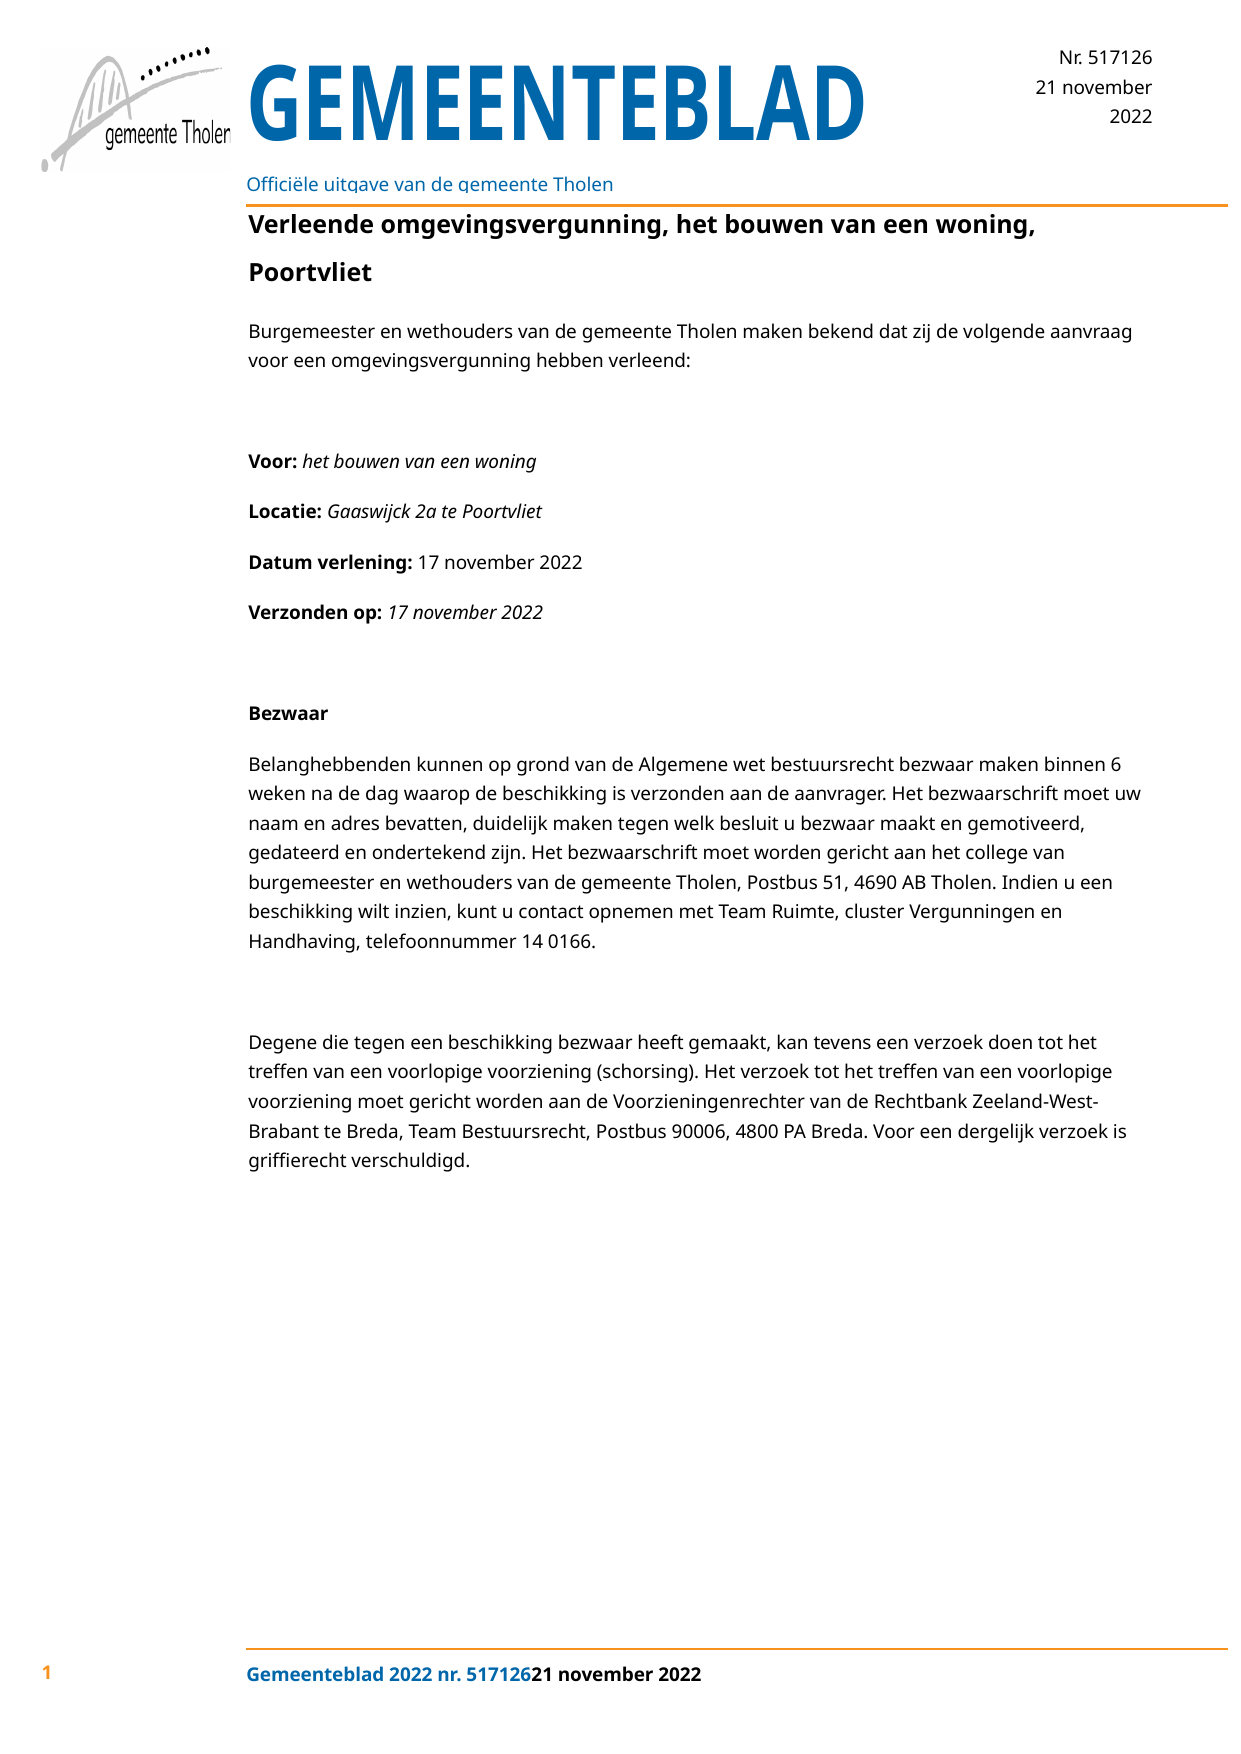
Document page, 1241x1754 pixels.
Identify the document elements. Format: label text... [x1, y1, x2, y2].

text Datum verlening: 17 november 2022 [248, 549, 1152, 575]
picture [41, 47, 231, 172]
text Belanghebbenden kunnen op grond van de Algemene wet bestuursrecht bezwaar maken binnen 6 weken na de dag waarop de beschikking is verzonden aan de aanvrager. Het bezwaarschrift moet uw naam en adres bevatten, duidelijk maken tegen welk besluit u bezwaar maakt en gemotiveerd, gedateerd en ondertekend zijn. Het bezwaarschrift moet worden gericht aan het college van burgemeester en wethouders van de gemeente Tholen, Postbus 51, 4690 AB Tholen. Indien u een beschikking wilt inzien, kunt u contact opnemen met Team Ruimte, cluster Vergunningen en Handhaving, telefoonnummer 14 0166. [248, 751, 1152, 954]
text Degene die tegen een beschikking bezwaar heeft gemaakt, kan tevens een verzoek doen tot het treffen van een voorlopige voorziening (schorsing). Het verzoek tot het treffen van een voorlopige voorziening moet gericht worden aan de Voorzieningenrechter van de Rechtbank Zeeland-West-Brabant te Breda, Team Bestuursrecht, Postbus 90006, 4800 PA Breda. Voor een dergelijk verzoek is griffierecht verschuldigd. [248, 1029, 1152, 1173]
text Bezwaar [248, 700, 1152, 726]
text Verleende omgevingsvergunning, het bouwen van een woning, Poortvliet [248, 207, 1152, 288]
text Locatie: Gaaswijck 2a te Poortvliet [248, 499, 1152, 524]
text Voor: het bouwen van een woning [248, 448, 1152, 474]
text Verzonden op: 17 november 2022 [248, 599, 1152, 625]
text Burgemeester en wethouders van de gemeente Tholen maken bekend dat zij de volgende aanvraag voor een omgevingsvergunning hebben verleend: [248, 318, 1152, 373]
